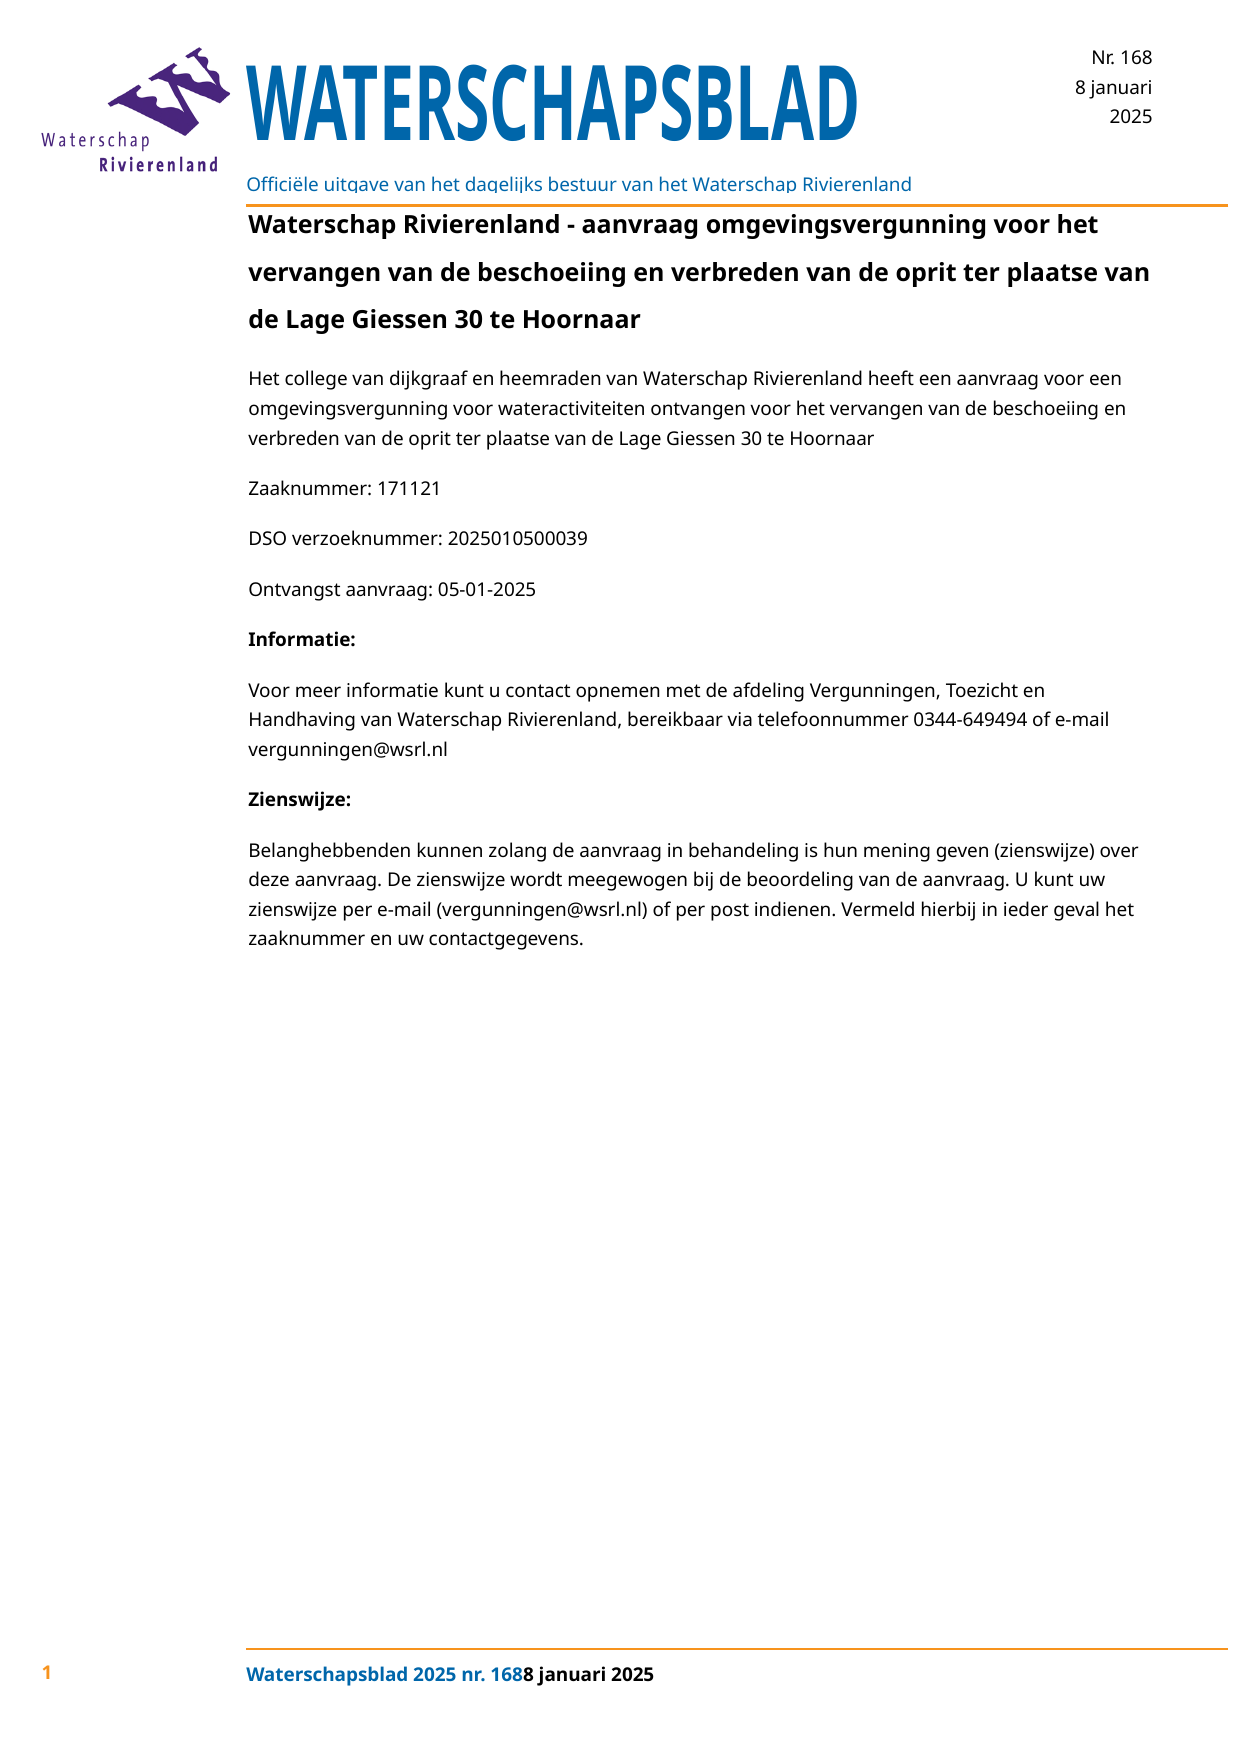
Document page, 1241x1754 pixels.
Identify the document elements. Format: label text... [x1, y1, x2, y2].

text Waterschap Rivierenland - aanvraag omgevingsvergunning voor het vervangen van de beschoeiing en verbreden van de oprit ter plaatse van de Lage Giessen 30 te Hoornaar [248, 207, 1152, 336]
text Ontvangst aanvraag: 05-01-2025 [248, 576, 1152, 602]
text Zaaknummer: 171121 [248, 475, 1152, 501]
text DSO verzoeknummer: 2025010500039 [248, 526, 1152, 551]
text Zienswijze: [248, 786, 1152, 812]
text Voor meer informatie kunt u contact opnemen met de afdeling Vergunningen, Toezicht en Handhaving van Waterschap Rivierenland, bereikbaar via telefoonnummer 0344-649494 of e-mail vergunningen@wsrl.nl [248, 677, 1152, 762]
picture [41, 47, 231, 172]
text Belanghebbenden kunnen zolang de aanvraag in behandeling is hun mening geven (zienswijze) over deze aanvraag. De zienswijze wordt meegewogen bij de beoordeling van de aanvraag. U kunt uw zienswijze per e-mail (vergunningen@wsrl.nl) of per post indienen. Vermeld hierbij in ieder geval het zaaknummer en uw contactgegevens. [248, 837, 1152, 951]
text Informatie: [248, 626, 1152, 652]
text Het college van dijkgraaf en heemraden van Waterschap Rivierenland heeft een aanvraag voor een omgevingsvergunning voor wateractiviteiten ontvangen voor het vervangen van de beschoeiing en verbreden van de oprit ter plaatse van de Lage Giessen 30 te Hoornaar [248, 366, 1152, 450]
